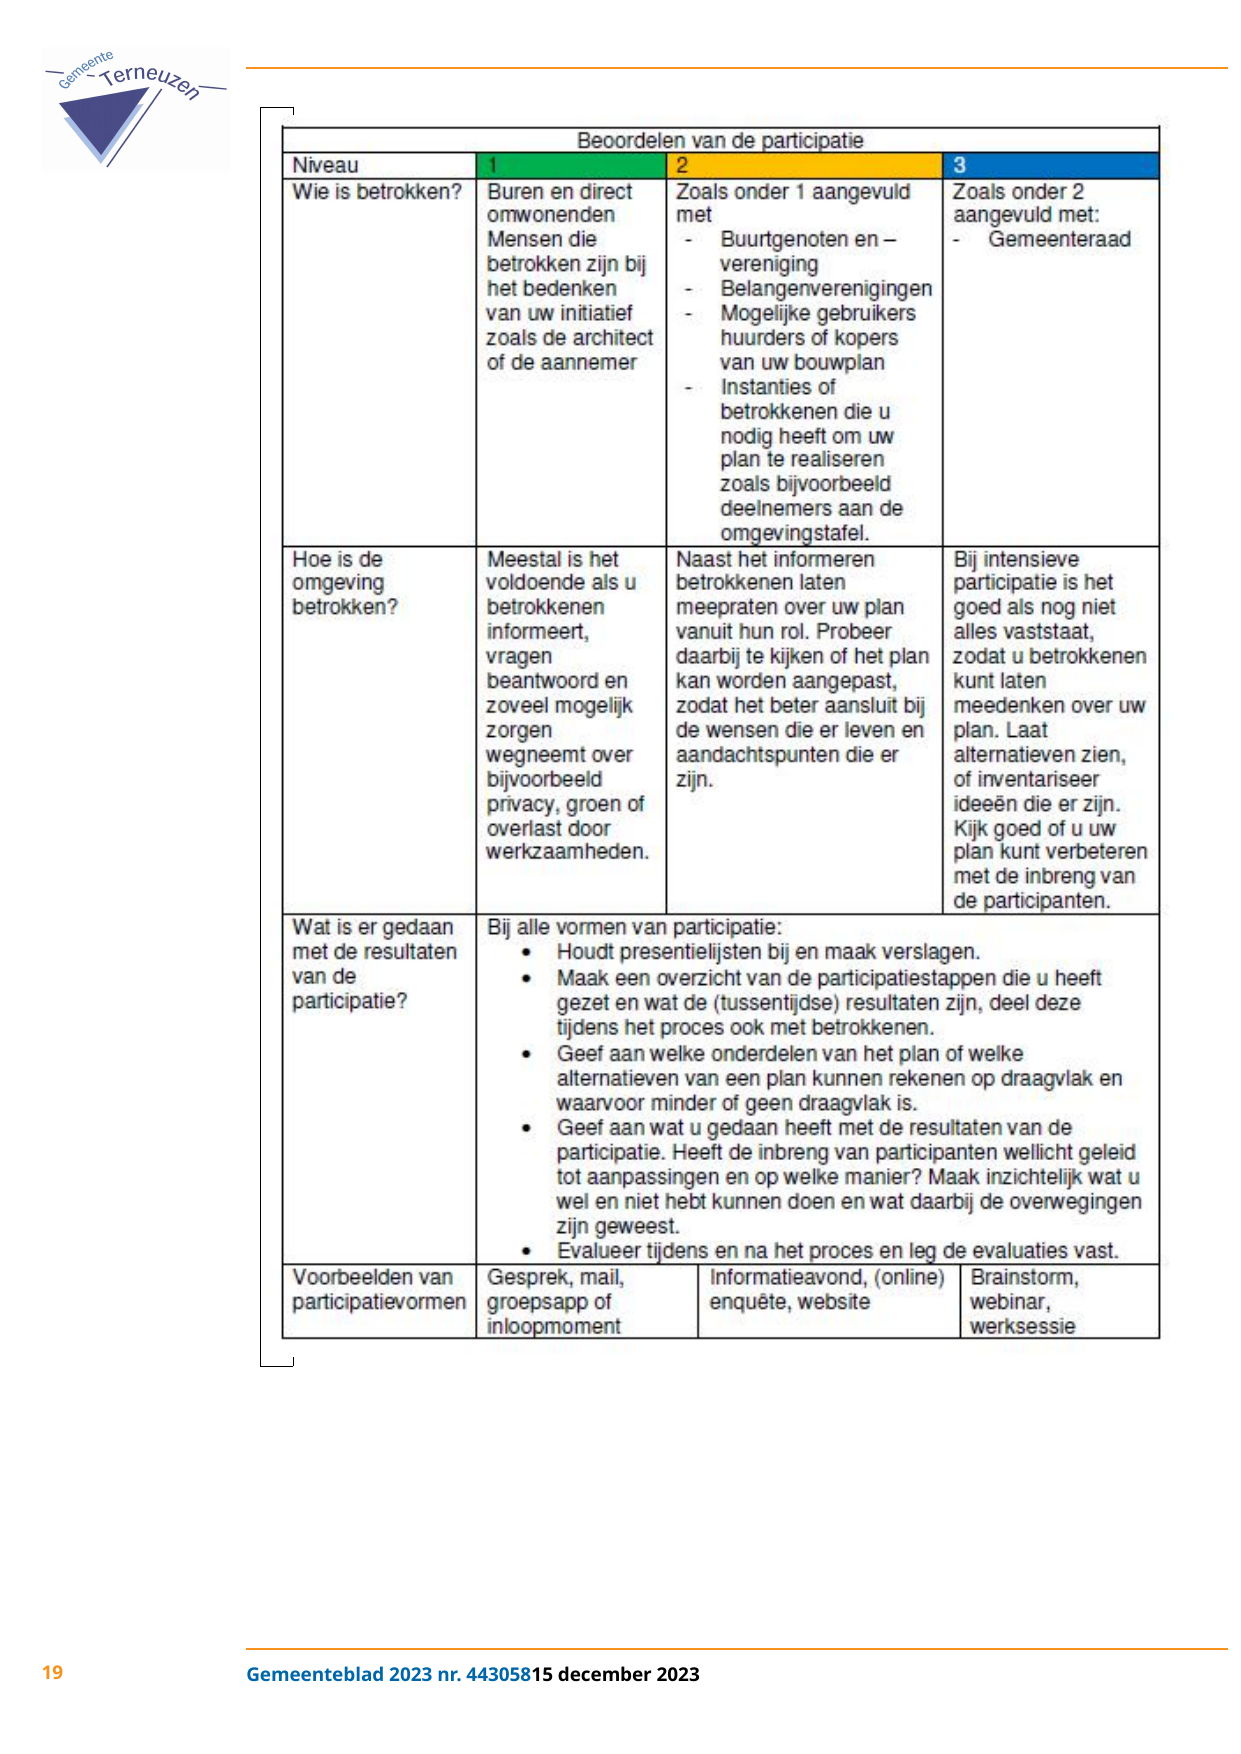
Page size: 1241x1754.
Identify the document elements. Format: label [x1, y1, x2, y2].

picture [268, 115, 1173, 1357]
picture [41, 47, 231, 172]
